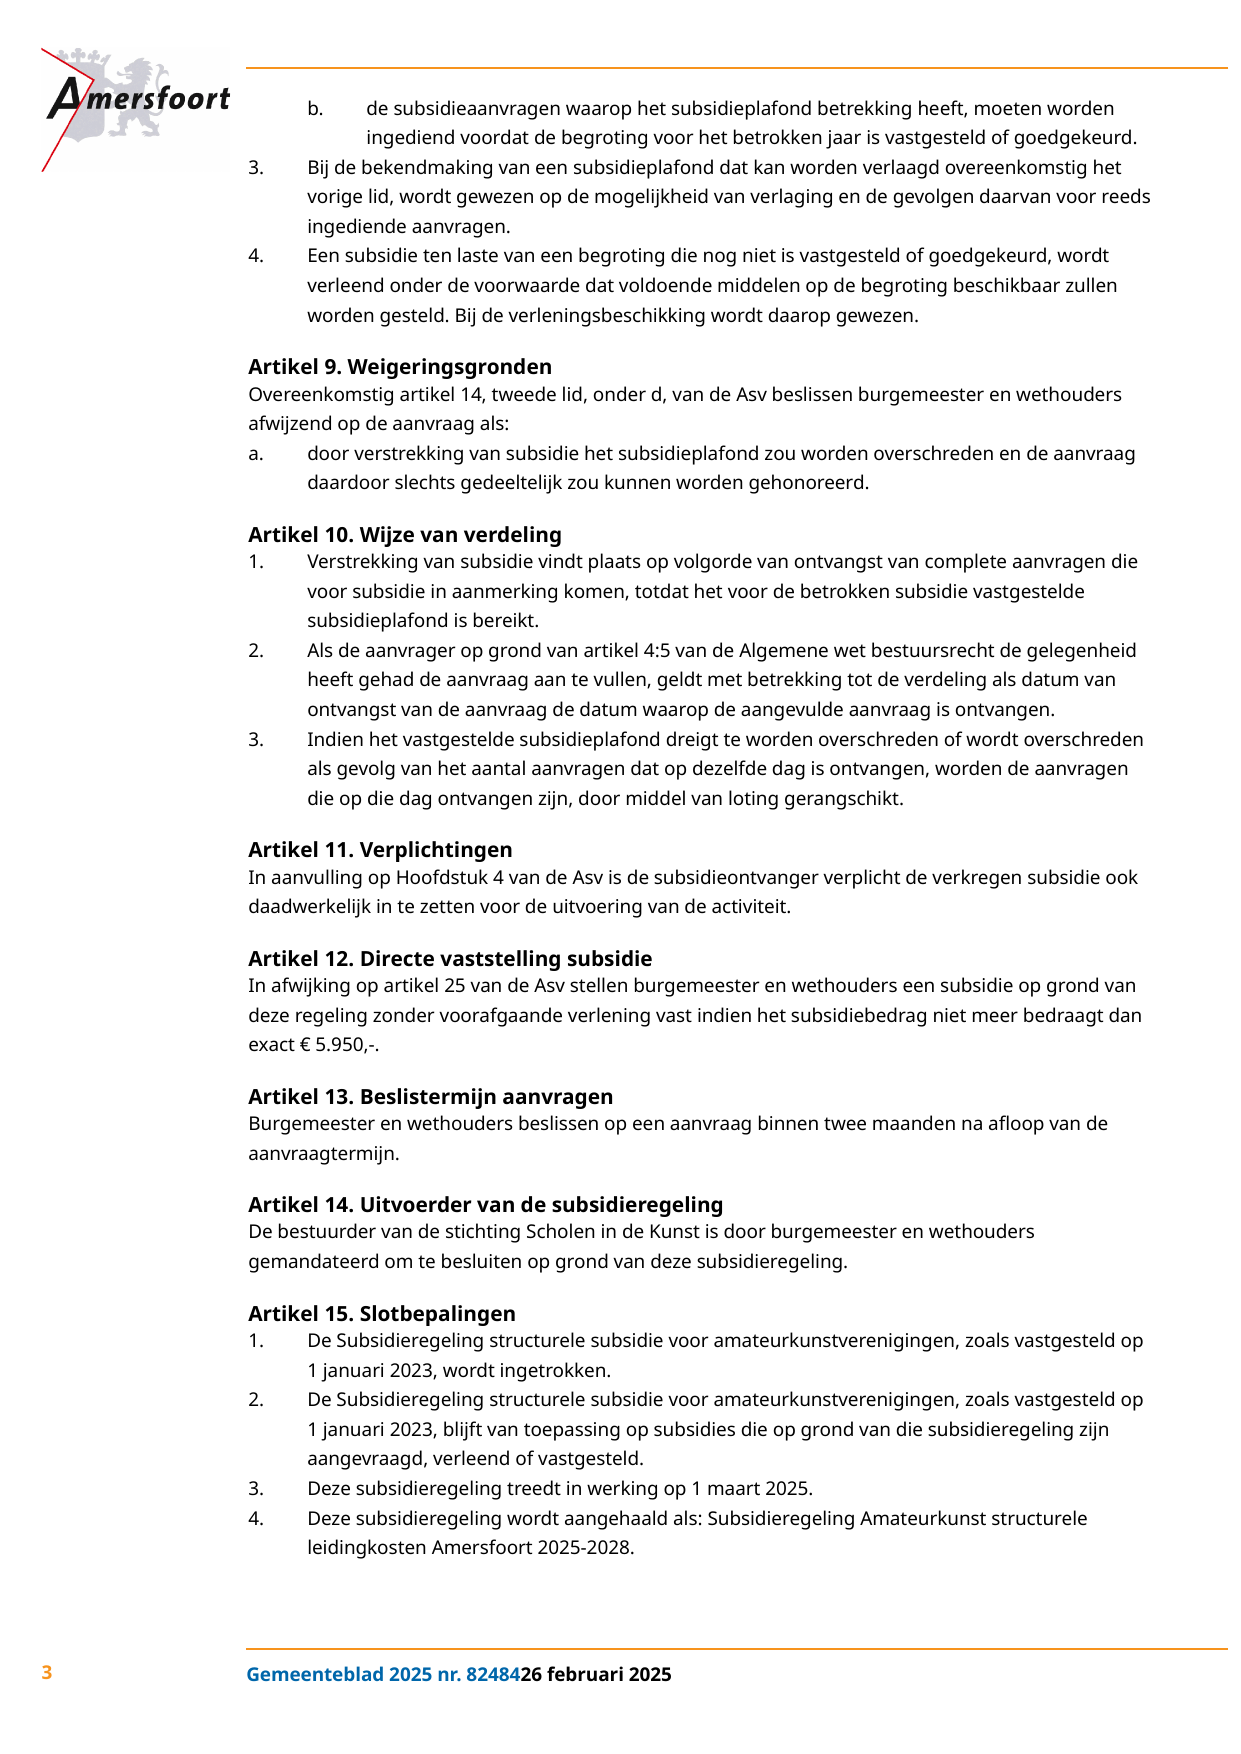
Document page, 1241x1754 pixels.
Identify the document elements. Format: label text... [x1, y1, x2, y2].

text Artikel 9. Weigeringsgronden [248, 352, 1152, 381]
text Artikel 10. Wijze van verdeling [248, 520, 1152, 548]
list Als de aanvrager op grond van artikel 4:5 van de Algemene wet bestuursrecht de gelegenheid heeft gehad de aanvraag aan te vullen, geldt met betrekking tot de verdeling als datum van ontvangst van de aanvraag de datum waarop de aangevulde aanvraag is ontvangen. [248, 637, 1152, 722]
list Indien het vastgestelde subsidieplafond dreigt te worden overschreden of wordt overschreden als gevolg van het aantal aanvragen dat op dezelfde dag is ontvangen, worden de aanvragen die op die dag ontvangen zijn, door middel van loting gerangschikt. [248, 726, 1152, 811]
list De Subsidieregeling structurele subsidie voor amateurkunstverenigingen, zoals vastgesteld op 1 januari 2023, blijft van toepassing op subsidies die op grond van die subsidieregeling zijn aangevraagd, verleend of vastgesteld. [248, 1386, 1152, 1471]
list Deze subsidieregeling treedt in werking op 1 maart 2025. [248, 1475, 1152, 1501]
text Artikel 13. Beslistermijn aanvragen [248, 1082, 1152, 1110]
list de subsidieaanvragen waarop het subsidieplafond betrekking heeft, moeten worden ingediend voordat de begroting voor het betrokken jaar is vastgesteld of goedgekeurd. [307, 95, 1152, 150]
list Deze subsidieregeling wordt aangehaald als: Subsidieregeling Amateurkunst structurele leidingkosten Amersfoort 2025-2028. [248, 1505, 1152, 1560]
text Overeenkomstig artikel 14, tweede lid, onder d, van de Asv beslissen burgemeester en wethouders afwijzend op de aanvraag als: [248, 381, 1152, 436]
picture [41, 47, 231, 172]
list Bij de bekendmaking van een subsidieplafond dat kan worden verlaagd overeenkomstig het vorige lid, wordt gewezen op de mogelijkheid van verlaging en de gevolgen daarvan voor reeds ingediende aanvragen. [248, 154, 1152, 239]
list Een subsidie ten laste van een begroting die nog niet is vastgesteld of goedgekeurd, wordt verleend onder de voorwaarde dat voldoende middelen op de begroting beschikbaar zullen worden gesteld. Bij de verleningsbeschikking wordt daarop gewezen. [248, 243, 1152, 328]
text De bestuurder van de stichting Scholen in de Kunst is door burgemeester en wethouders gemandateerd om te besluiten op grond van deze subsidieregeling. [248, 1219, 1152, 1274]
text Artikel 12. Directe vaststelling subsidie [248, 944, 1152, 972]
text In afwijking op artikel 25 van de Asv stellen burgemeester en wethouders een subsidie op grond van deze regeling zonder voorafgaande verlening vast indien het subsidiebedrag niet meer bedraagt dan exact € 5.950,-. [248, 972, 1152, 1057]
text Burgemeester en wethouders beslissen op een aanvraag binnen twee maanden na afloop van de aanvraagtermijn. [248, 1110, 1152, 1166]
text Artikel 14. Uitvoerder van de subsidieregeling [248, 1190, 1152, 1219]
list door verstrekking van subsidie het subsidieplafond zou worden overschreden en de aanvraag daardoor slechts gedeeltelijk zou kunnen worden gehonoreerd. [248, 440, 1152, 495]
text In aanvulling op Hoofdstuk 4 van de Asv is de subsidieontvanger verplicht de verkregen subsidie ook daadwerkelijk in te zetten voor de uitvoering van de activiteit. [248, 864, 1152, 919]
text Artikel 11. Verplichtingen [248, 835, 1152, 864]
list Verstrekking van subsidie vindt plaats op volgorde van ontvangst van complete aanvragen die voor subsidie in aanmerking komen, totdat het voor de betrokken subsidie vastgestelde subsidieplafond is bereikt. [248, 548, 1152, 633]
list De Subsidieregeling structurele subsidie voor amateurkunstverenigingen, zoals vastgesteld op 1 januari 2023, wordt ingetrokken. [248, 1327, 1152, 1382]
text Artikel 15. Slotbepalingen [248, 1299, 1152, 1327]
